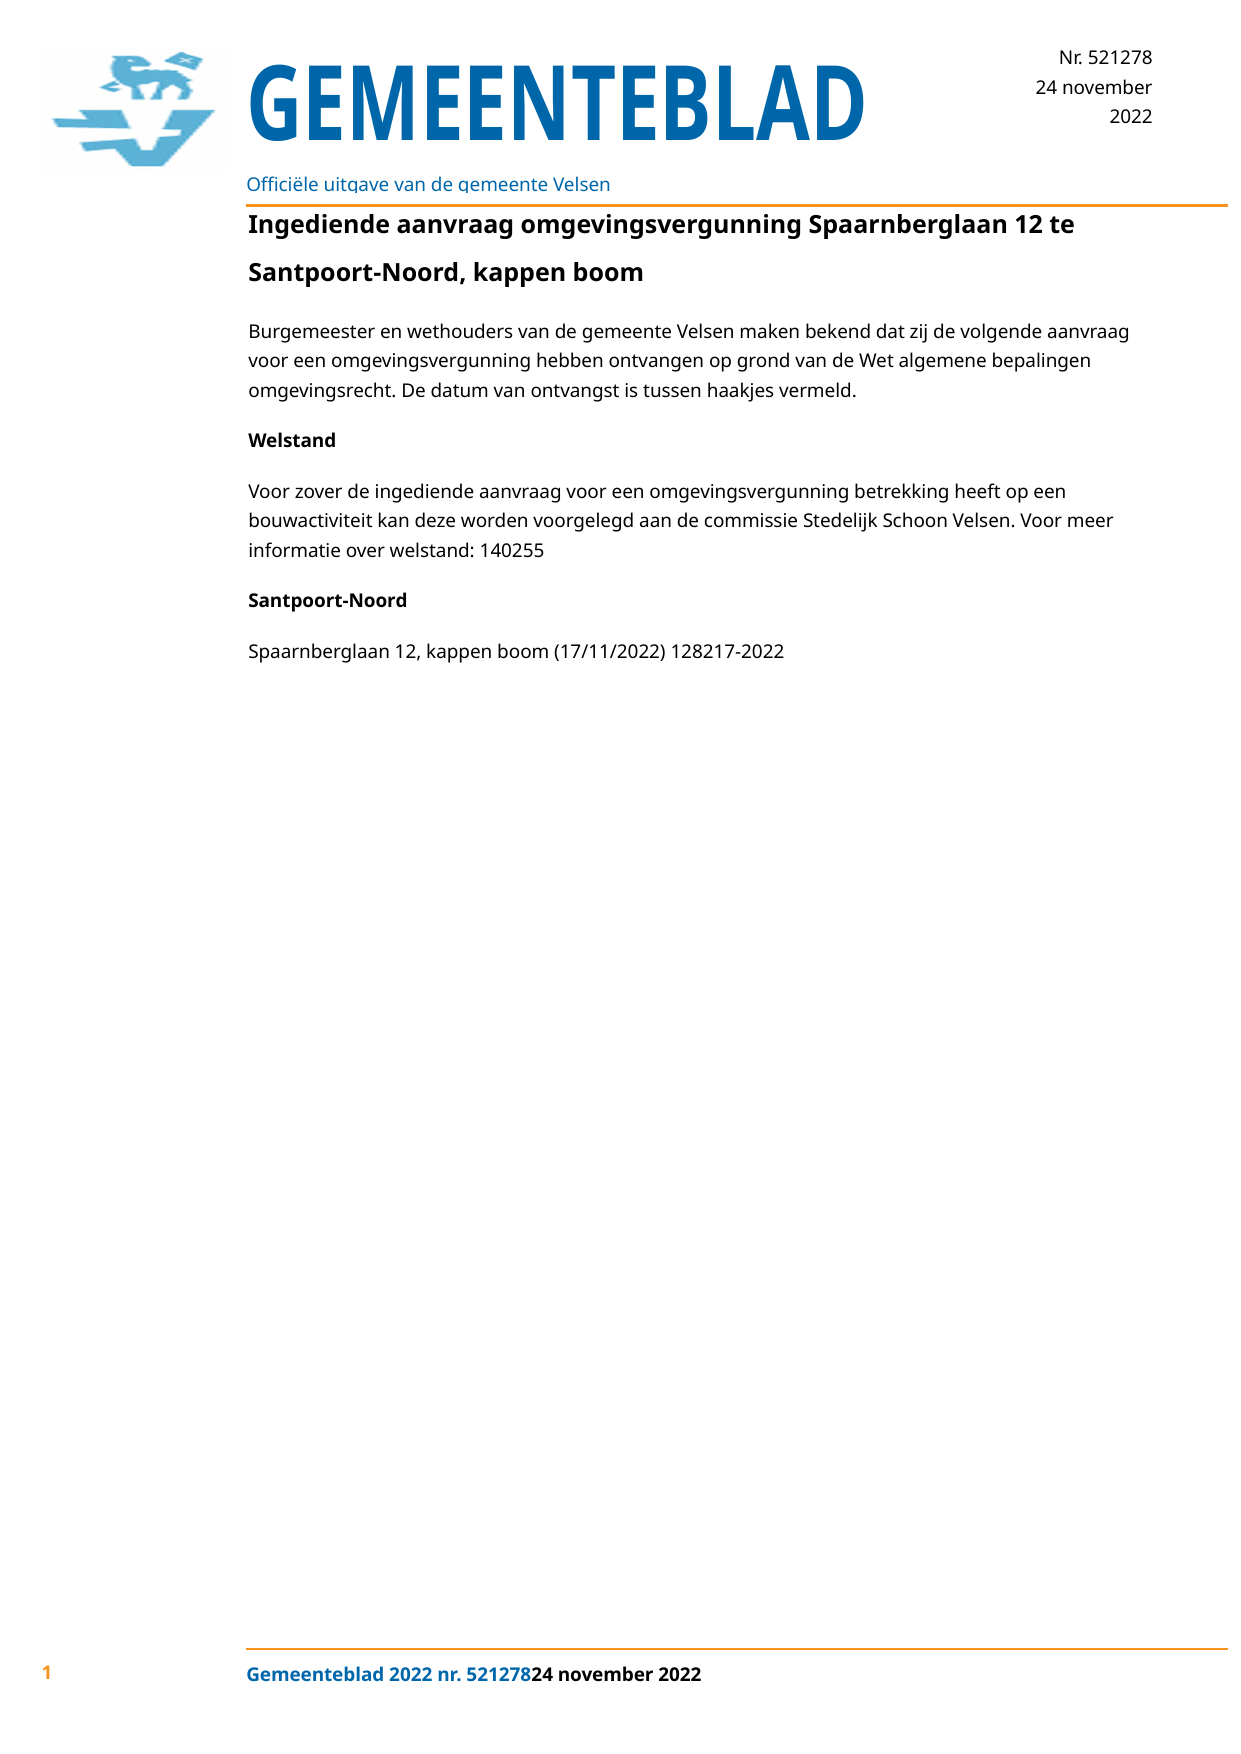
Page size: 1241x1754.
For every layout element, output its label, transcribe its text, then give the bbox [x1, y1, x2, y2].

text Santpoort-Noord [248, 587, 1152, 613]
picture [41, 47, 231, 172]
text Burgemeester en wethouders van de gemeente Velsen maken bekend dat zij de volgende aanvraag voor een omgevingsvergunning hebben ontvangen op grond van de Wet algemene bepalingen omgevingsrecht. De datum van ontvangst is tussen haakjes vermeld. [248, 318, 1152, 403]
text Ingediende aanvraag omgevingsvergunning Spaarnberglaan 12 te Santpoort-Noord, kappen boom [248, 207, 1152, 288]
text Voor zover de ingediende aanvraag voor een omgevingsvergunning betrekking heeft op een bouwactiviteit kan deze worden voorgelegd aan de commissie Stedelijk Schoon Velsen. Voor meer informatie over welstand: 140255 [248, 478, 1152, 563]
text Spaarnberglaan 12, kappen boom (17/11/2022) 128217-2022 [248, 638, 1152, 664]
text Welstand [248, 427, 1152, 453]
